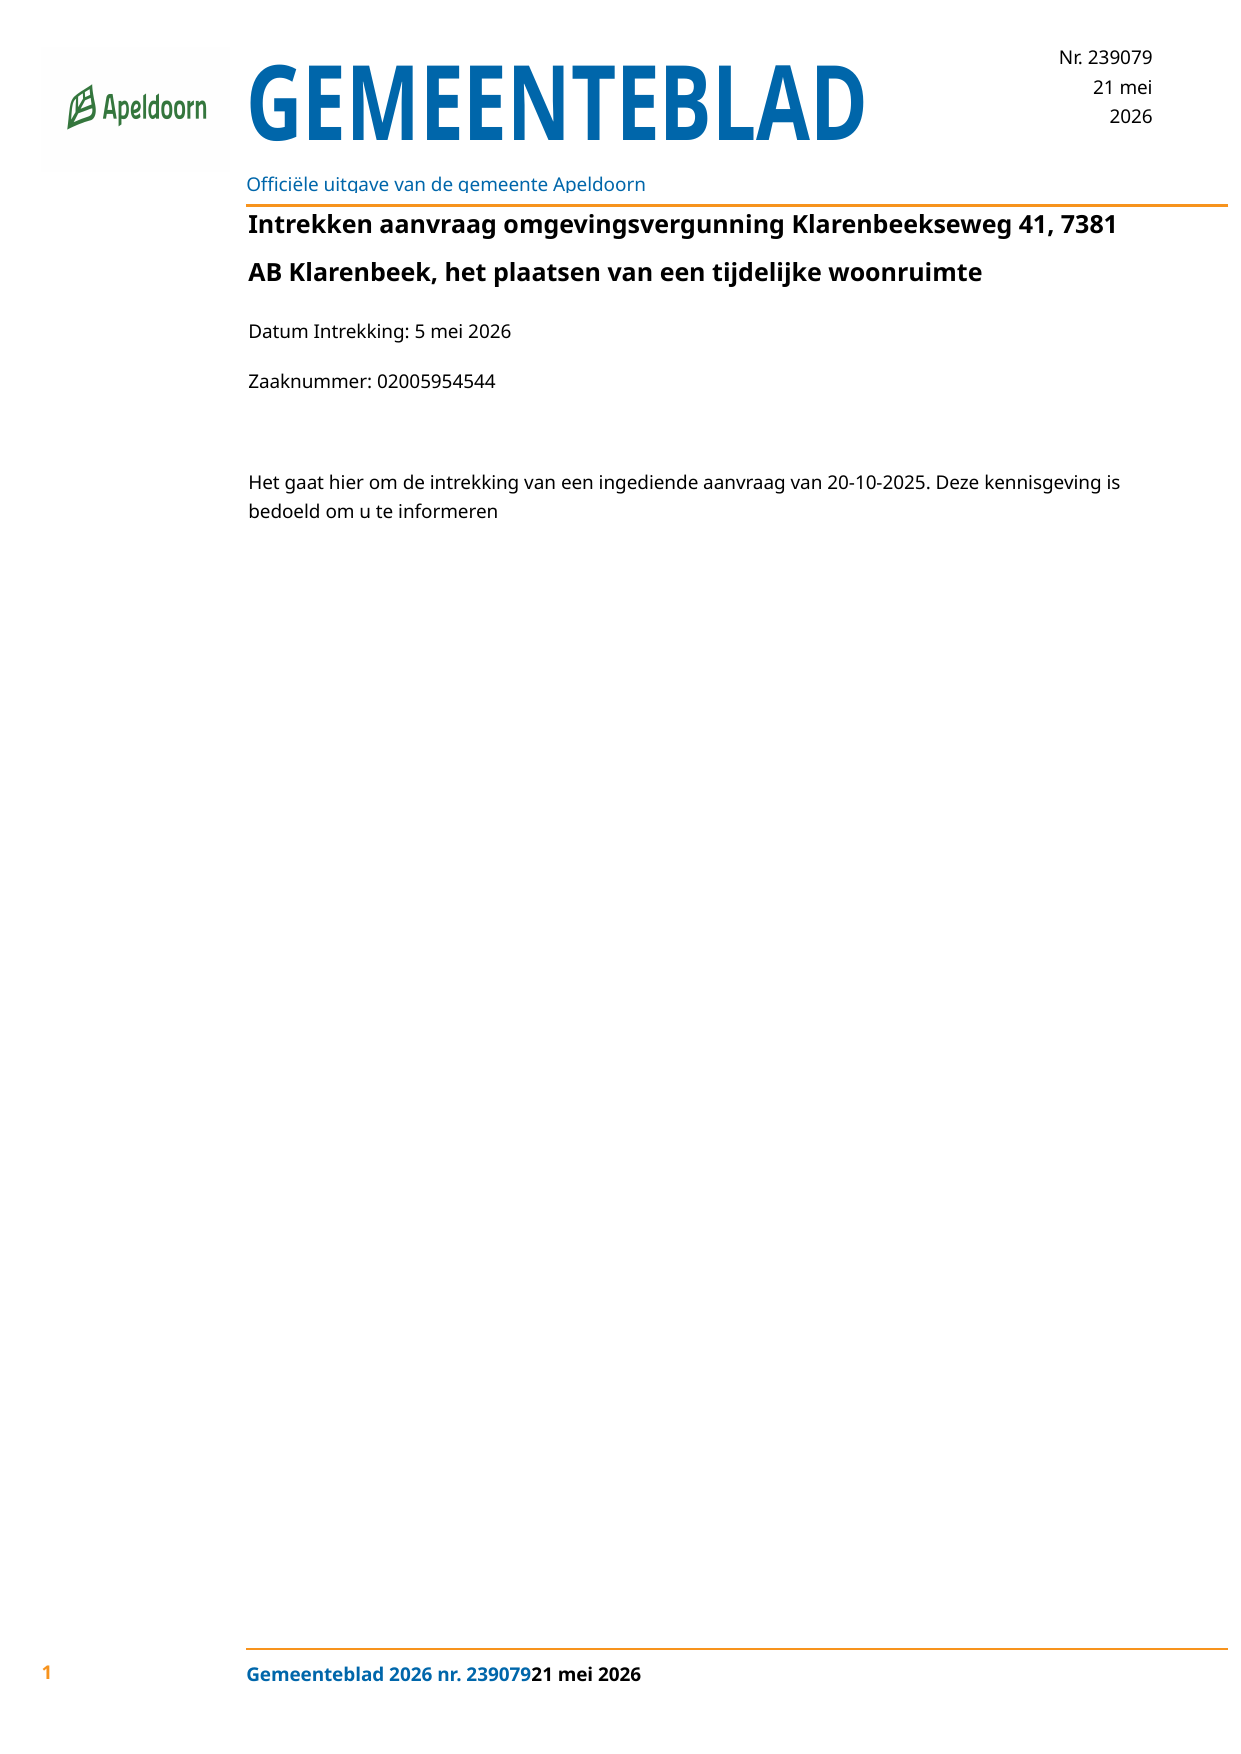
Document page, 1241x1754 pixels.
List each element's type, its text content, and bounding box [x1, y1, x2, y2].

text Intrekken aanvraag omgevingsvergunning Klarenbeekseweg 41, 7381 AB Klarenbeek, het plaatsen van een tijdelijke woonruimte [248, 207, 1152, 288]
text Zaaknummer: 02005954544 [248, 368, 1152, 394]
text Het gaat hier om de intrekking van een ingediende aanvraag van 20-10-2025. Deze kennisgeving is bedoeld om u te informeren [248, 469, 1152, 524]
text Datum Intrekking: 5 mei 2026 [248, 318, 1152, 344]
picture [41, 47, 231, 172]
